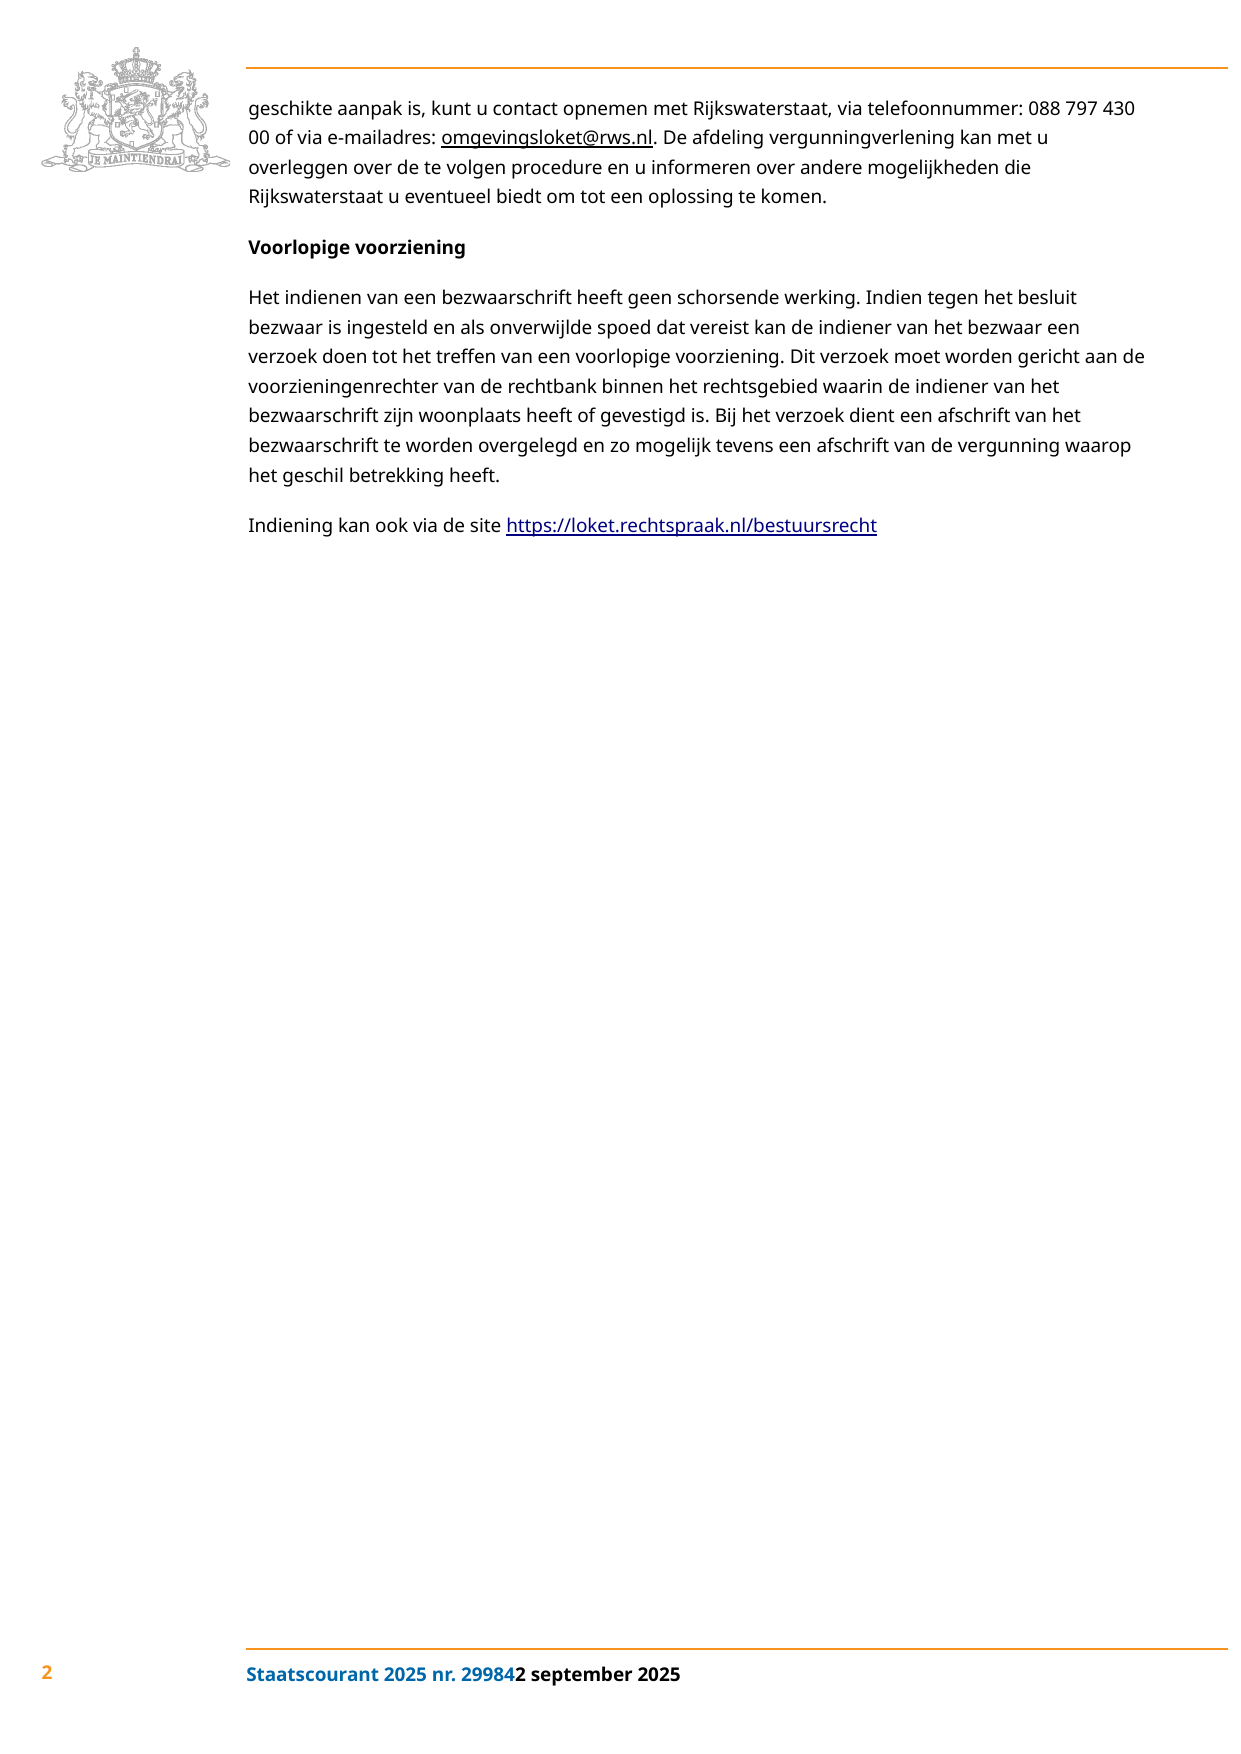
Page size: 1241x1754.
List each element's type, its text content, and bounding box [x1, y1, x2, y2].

text geschikte aanpak is, kunt u contact opnemen met Rijkswaterstaat, via telefoonnummer: 088 797 430 00 of via e-mailadres: omgevingsloket@rws.nl. De afdeling vergunningverlening kan met u overleggen over de te volgen procedure en u informeren over andere mogelijkheden die Rijkswaterstaat u eventueel biedt om tot een oplossing te komen. [248, 95, 1152, 209]
text Het indienen van een bezwaarschrift heeft geen schorsende werking. Indien tegen het besluit bezwaar is ingesteld en als onverwijlde spoed dat vereist kan de indiener van het bezwaar een verzoek doen tot het treffen van een voorlopige voorziening. Dit verzoek moet worden gericht aan de voorzieningenrechter van de rechtbank binnen het rechtsgebied waarin de indiener van het bezwaarschrift zijn woonplaats heeft of gevestigd is. Bij het verzoek dient een afschrift van het bezwaarschrift te worden overgelegd en zo mogelijk tevens een afschrift van de vergunning waarop het geschil betrekking heeft. [248, 284, 1152, 488]
text Indiening kan ook via de site https://loket.rechtspraak.nl/bestuursrecht [248, 512, 1152, 538]
text Voorlopige voorziening [248, 234, 1152, 260]
picture [41, 47, 231, 172]
